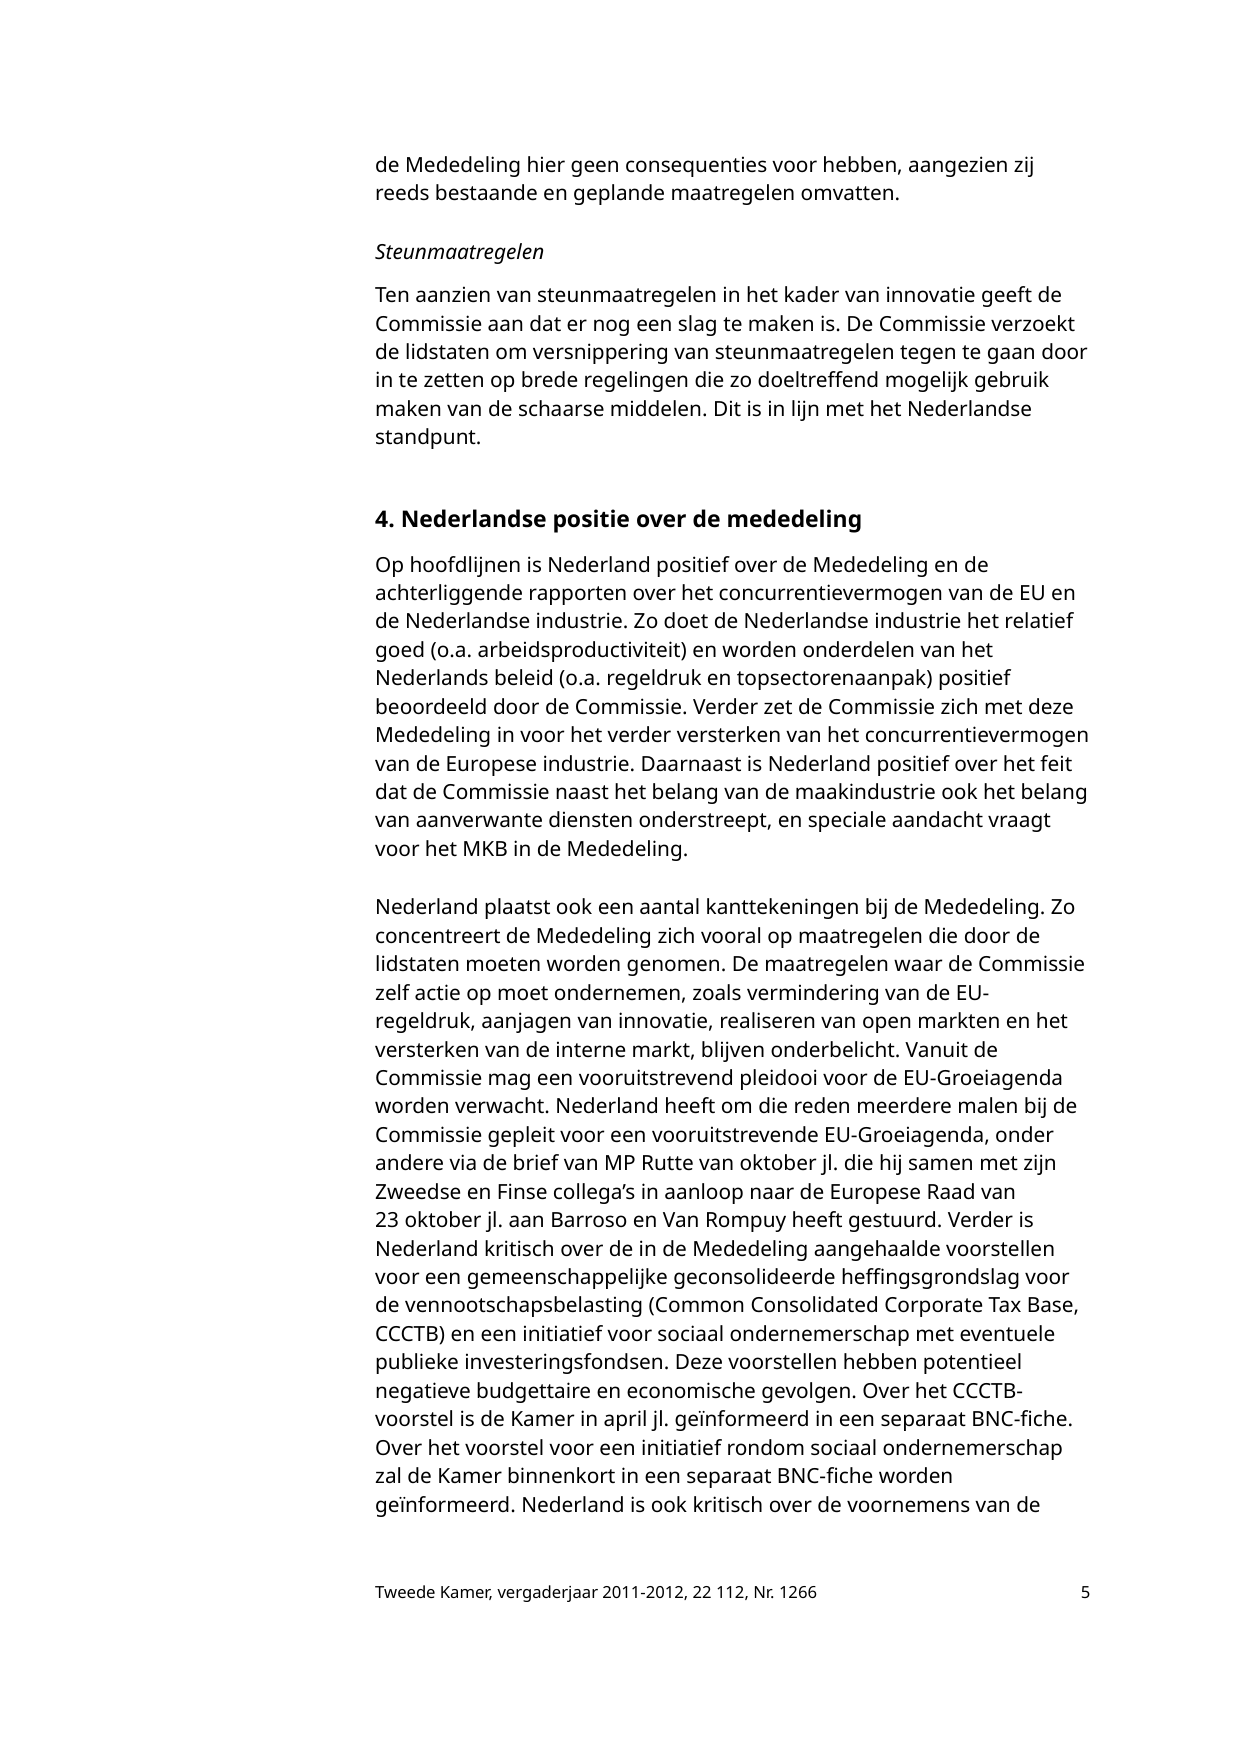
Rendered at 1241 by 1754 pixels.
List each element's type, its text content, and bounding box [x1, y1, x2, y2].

text Ten aanzien van steunmaatregelen in het kader van innovatie geeft de Commissie aan dat er nog een slag te maken is. De Commissie verzoekt de lidstaten om versnippering van steunmaatregelen tegen te gaan door in te zetten op brede regelingen die zo doeltreffend mogelijk gebruik maken van de schaarse middelen. Dit is in lijn met het Nederlandse standpunt. [375, 280, 1090, 451]
text de Mededeling hier geen consequenties voor hebben, aangezien zij reeds bestaande en geplande maatregelen omvatten. [375, 150, 1090, 207]
text Op hoofdlijnen is Nederland positief over de Mededeling en de achterliggende rapporten over het concurrentievermogen van de EU en de Nederlandse industrie. Zo doet de Nederlandse industrie het relatief goed (o.a. arbeidsproductiviteit) en worden onderdelen van het Nederlands beleid (o.a. regeldruk en topsectorenaanpak) positief beoordeeld door de Commissie. Verder zet de Commissie zich met deze Mededeling in voor het verder versterken van het concurrentievermogen van de Europese industrie. Daarnaast is Nederland positief over het feit dat de Commissie naast het belang van de maakindustrie ook het belang van aanverwante diensten onderstreept, en speciale aandacht vraagt voor het MKB in de Mededeling. [375, 550, 1090, 862]
text Nederland plaatst ook een aantal kanttekeningen bij de Mededeling. Zo concentreert de Mededeling zich vooral op maatregelen die door de lidstaten moeten worden genomen. De maatregelen waar de Commissie zelf actie op moet ondernemen, zoals vermindering van de EU-regeldruk, aanjagen van innovatie, realiseren van open markten en het versterken van de interne markt, blijven onderbelicht. Vanuit de Commissie mag een vooruitstrevend pleidooi voor de EU-Groeiagenda worden verwacht. Nederland heeft om die reden meerdere malen bij de Commissie gepleit voor een vooruitstrevende EU-Groeiagenda, onder andere via de brief van MP Rutte van oktober jl. die hij samen met zijn Zweedse en Finse collega’s in aanloop naar de Europese Raad van 23 oktober jl. aan Barroso en Van Rompuy heeft gestuurd. Verder is Nederland kritisch over de in de Mededeling aangehaalde voorstellen voor een gemeenschappelijke geconsolideerde heffingsgrondslag voor de vennootschapsbelasting (Common Consolidated Corporate Tax Base, CCCTB) en een initiatief voor sociaal ondernemerschap met eventuele publieke investeringsfondsen. Deze voorstellen hebben potentieel negatieve budgettaire en economische gevolgen. Over het CCCTB-voorstel is de Kamer in april jl. geïnformeerd in een separaat BNC-fiche. Over het voorstel voor een initiatief rondom sociaal ondernemerschap zal de Kamer binnenkort in een separaat BNC-fiche worden geïnformeerd. Nederland is ook kritisch over de voornemens van de [375, 892, 1090, 1518]
text Steunmaatregelen [375, 237, 1090, 265]
subtitle 4. Nederlandse positie over de mededeling [375, 503, 1090, 535]
